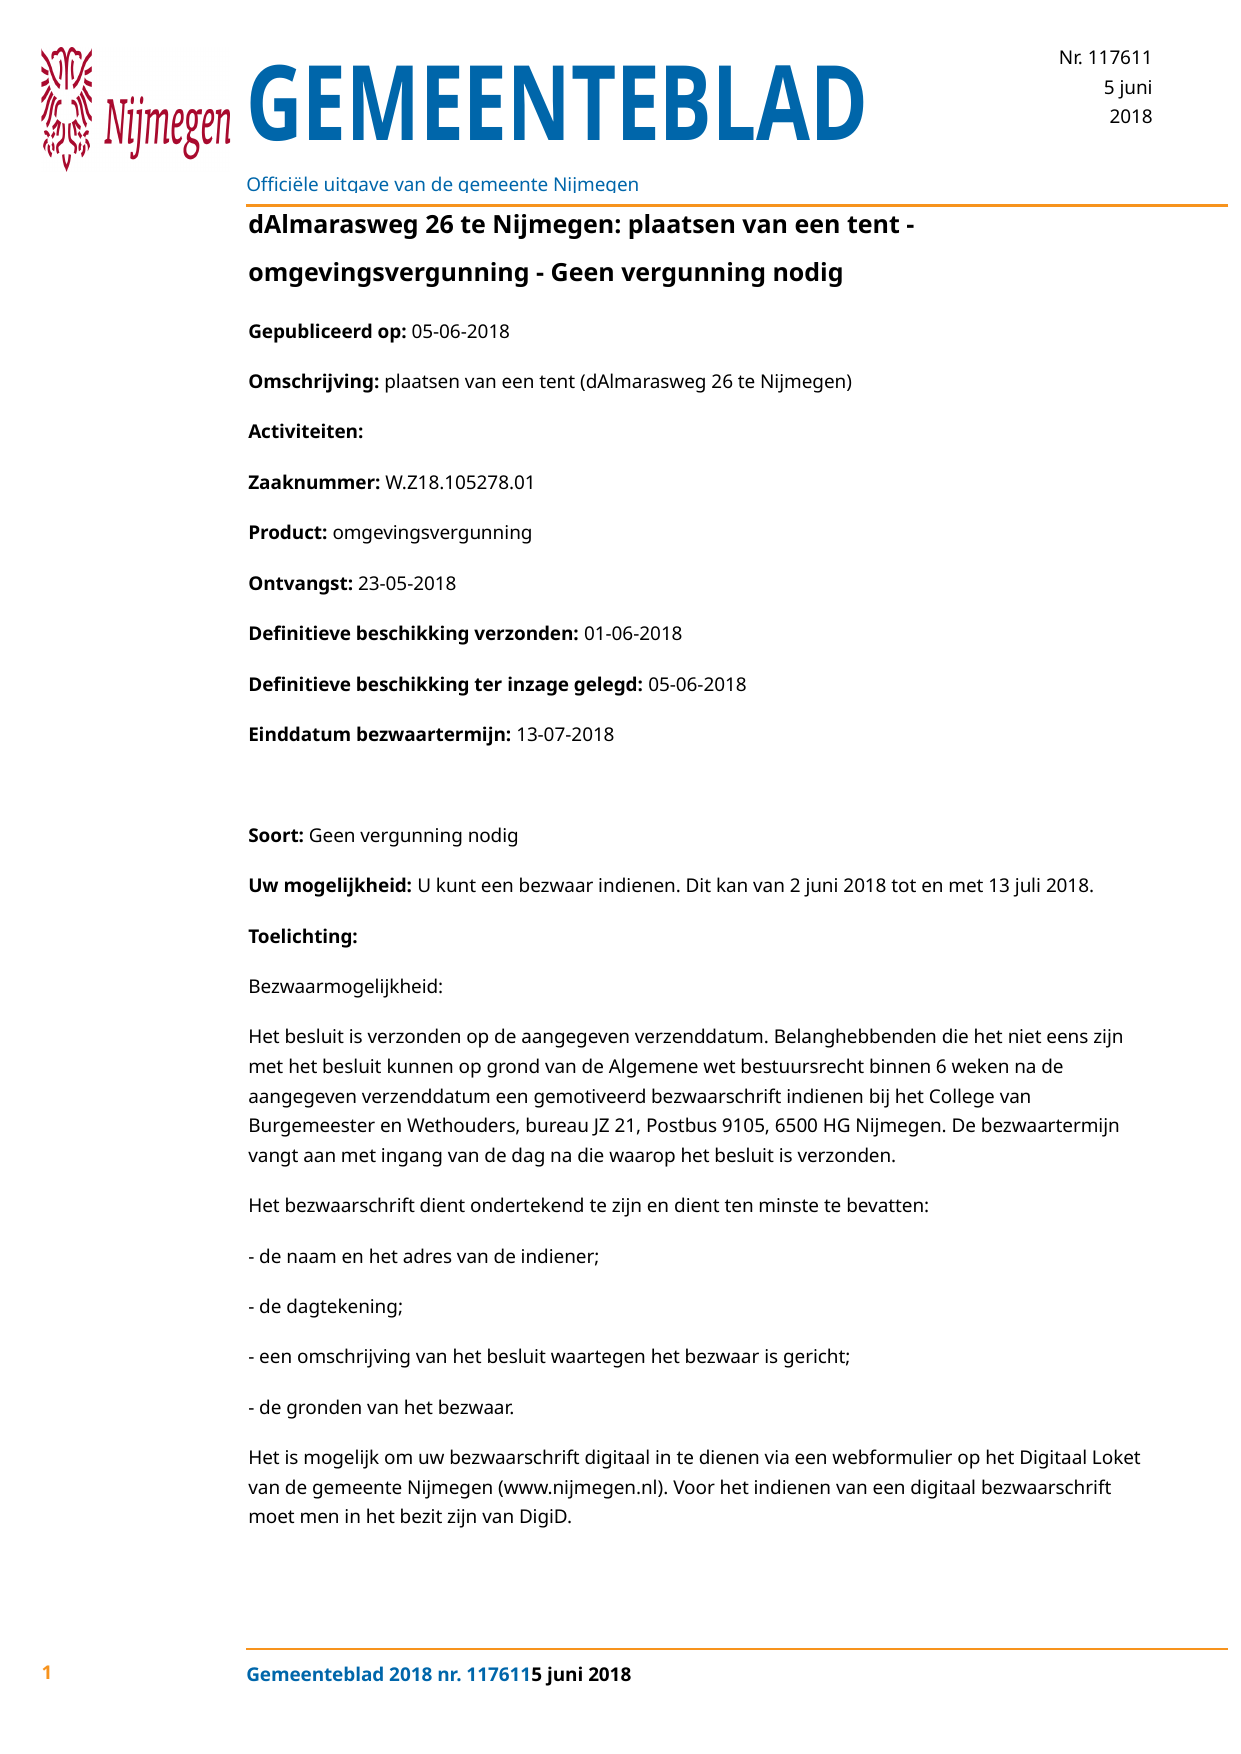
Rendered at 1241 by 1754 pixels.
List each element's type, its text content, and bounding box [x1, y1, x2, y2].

text Toelichting: [248, 923, 1152, 949]
text Ontvangst: 23-05-2018 [248, 570, 1152, 596]
text Einddatum bezwaartermijn: 13-07-2018 [248, 721, 1152, 747]
text Het besluit is verzonden op de aangegeven verzenddatum. Belanghebbenden die het niet eens zijn met het besluit kunnen op grond van de Algemene wet bestuursrecht binnen 6 weken na de aangegeven verzenddatum een gemotiveerd bezwaarschrift indienen bij het College van Burgemeester en Wethouders, bureau JZ 21, Postbus 9105, 6500 HG Nijmegen. De bezwaartermijn vangt aan met ingang van de dag na die waarop het besluit is verzonden. [248, 1024, 1152, 1168]
text - de naam en het adres van de indiener; [248, 1243, 1152, 1269]
text Bezwaarmogelijkheid: [248, 973, 1152, 999]
text Gepubliceerd op: 05-06-2018 [248, 318, 1152, 344]
text - de gronden van het bezwaar. [248, 1394, 1152, 1420]
text Het bezwaarschrift dient ondertekend te zijn en dient ten minste te bevatten: [248, 1192, 1152, 1218]
text Product: omgevingsvergunning [248, 519, 1152, 545]
text Omschrijving: plaatsen van een tent (dAlmarasweg 26 te Nijmegen) [248, 368, 1152, 394]
text Zaaknummer: W.Z18.105278.01 [248, 469, 1152, 495]
text Het is mogelijk om uw bezwaarschrift digitaal in te dienen via een webformulier op het Digitaal Loket van de gemeente Nijmegen (www.nijmegen.nl). Voor het indienen van een digitaal bezwaarschrift moet men in het bezit zijn van DigiD. [248, 1444, 1152, 1529]
text Definitieve beschikking ter inzage gelegd: 05-06-2018 [248, 671, 1152, 697]
text dAlmarasweg 26 te Nijmegen: plaatsen van een tent - omgevingsvergunning - Geen vergunning nodig [248, 207, 1152, 288]
text Activiteiten: [248, 419, 1152, 444]
text - de dagtekening; [248, 1293, 1152, 1319]
text Uw mogelijkheid: U kunt een bezwaar indienen. Dit kan van 2 juni 2018 tot en met 13 juli 2018. [248, 872, 1152, 898]
text Definitieve beschikking verzonden: 01-06-2018 [248, 620, 1152, 646]
picture [41, 47, 231, 172]
text Soort: Geen vergunning nodig [248, 822, 1152, 848]
text - een omschrijving van het besluit waartegen het bezwaar is gericht; [248, 1344, 1152, 1369]
